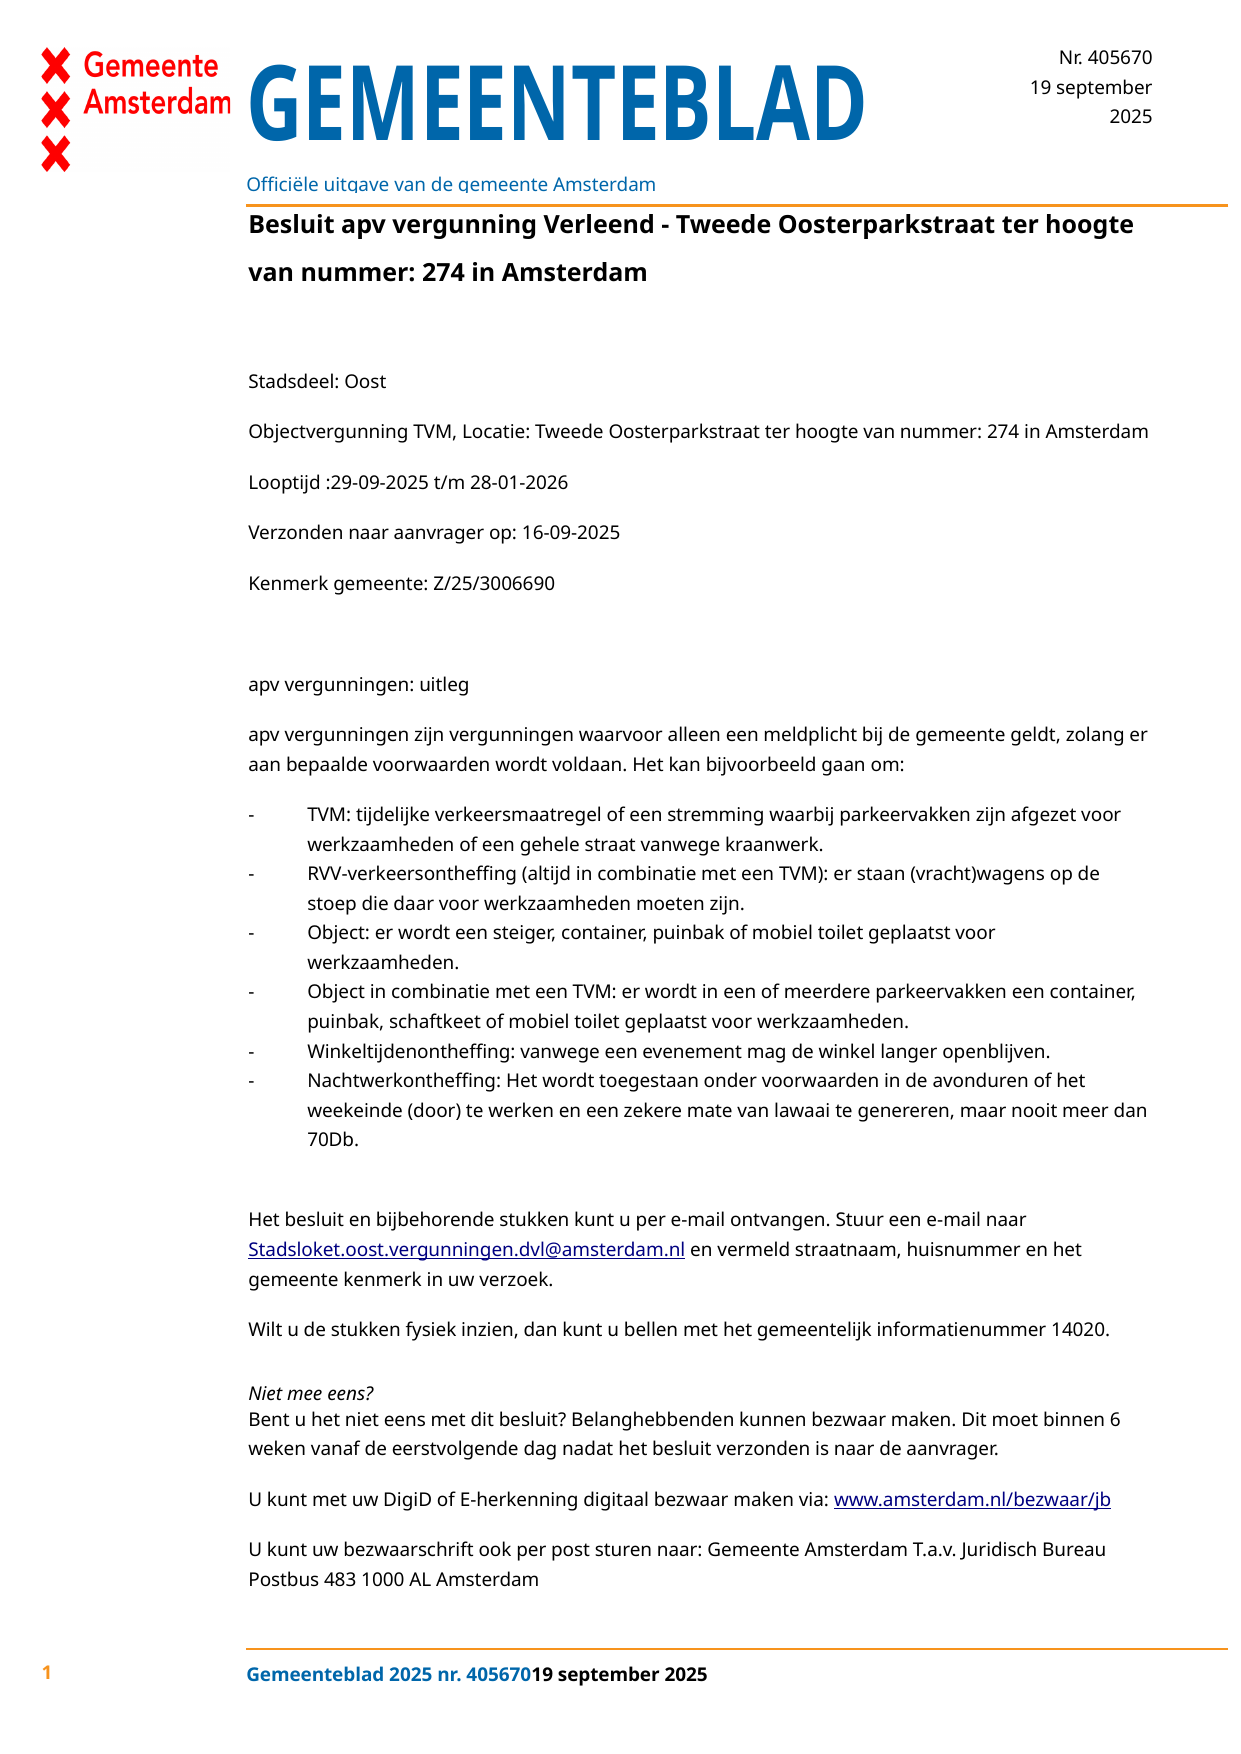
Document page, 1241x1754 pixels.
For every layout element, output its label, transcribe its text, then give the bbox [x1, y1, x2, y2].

list Object: er wordt een steiger, container, puinbak of mobiel toilet geplaatst voor werkzaamheden. [248, 919, 1152, 975]
text Besluit apv vergunning Verleend - Tweede Oosterparkstraat ter hoogte van nummer: 274 in Amsterdam [248, 207, 1152, 288]
text Stadsdeel: Oost [248, 368, 1152, 394]
list Winkeltijdenontheffing: vanwege een evenement mag de winkel langer openblijven. [248, 1038, 1152, 1064]
text Niet mee eens? [248, 1380, 1152, 1406]
text Kenmerk gemeente: Z/25/3006690 [248, 570, 1152, 596]
text Het besluit en bijbehorende stukken kunt u per e-mail ontvangen. Stuur een e-mail naar Stadsloket.oost.vergunningen.dvl@amsterdam.nl en vermeld straatnaam, huisnummer en het gemeente kenmerk in uw verzoek. [248, 1207, 1152, 1292]
text U kunt uw bezwaarschrift ook per post sturen naar: Gemeente Amsterdam T.a.v. Juridisch Bureau Postbus 483 1000 AL Amsterdam [248, 1536, 1152, 1592]
text Objectvergunning TVM, Locatie: Tweede Oosterparkstraat ter hoogte van nummer: 274 in Amsterdam [248, 419, 1152, 444]
list RVV-verkeersontheffing (altijd in combinatie met een TVM): er staan (vracht)wagens op de stoep die daar voor werkzaamheden moeten zijn. [248, 860, 1152, 916]
text Looptijd :29-09-2025 t/m 28-01-2026 [248, 469, 1152, 495]
list Nachtwerkontheffing: Het wordt toegestaan onder voorwaarden in de avonduren of het weekeinde (door) te werken en een zekere mate van lawaai te genereren, maar nooit meer dan 70Db. [248, 1067, 1152, 1152]
text Bent u het niet eens met dit besluit? Belanghebbenden kunnen bezwaar maken. Dit moet binnen 6 weken vanaf de eerstvolgende dag nadat het besluit verzonden is naar de aanvrager. [248, 1406, 1152, 1461]
list TVM: tijdelijke verkeersmaatregel of een stremming waarbij parkeervakken zijn afgezet voor werkzaamheden of een gehele straat vanwege kraanwerk. [248, 801, 1152, 857]
text Wilt u de stukken fysiek inzien, dan kunt u bellen met het gemeentelijk informatienummer 14020. [248, 1316, 1152, 1342]
text Verzonden naar aanvrager op: 16-09-2025 [248, 519, 1152, 545]
list Object in combinatie met een TVM: er wordt in een of meerdere parkeervakken een container, puinbak, schaftkeet of mobiel toilet geplaatst voor werkzaamheden. [248, 979, 1152, 1034]
text apv vergunningen zijn vergunningen waarvoor alleen een meldplicht bij de gemeente geldt, zolang er aan bepaalde voorwaarden wordt voldaan. Het kan bijvoorbeeld gaan om: [248, 721, 1152, 777]
text U kunt met uw DigiD of E-herkenning digitaal bezwaar maken via: www.amsterdam.nl/bezwaar/jb [248, 1486, 1152, 1512]
picture [41, 47, 231, 172]
text apv vergunningen: uitleg [248, 671, 1152, 697]
